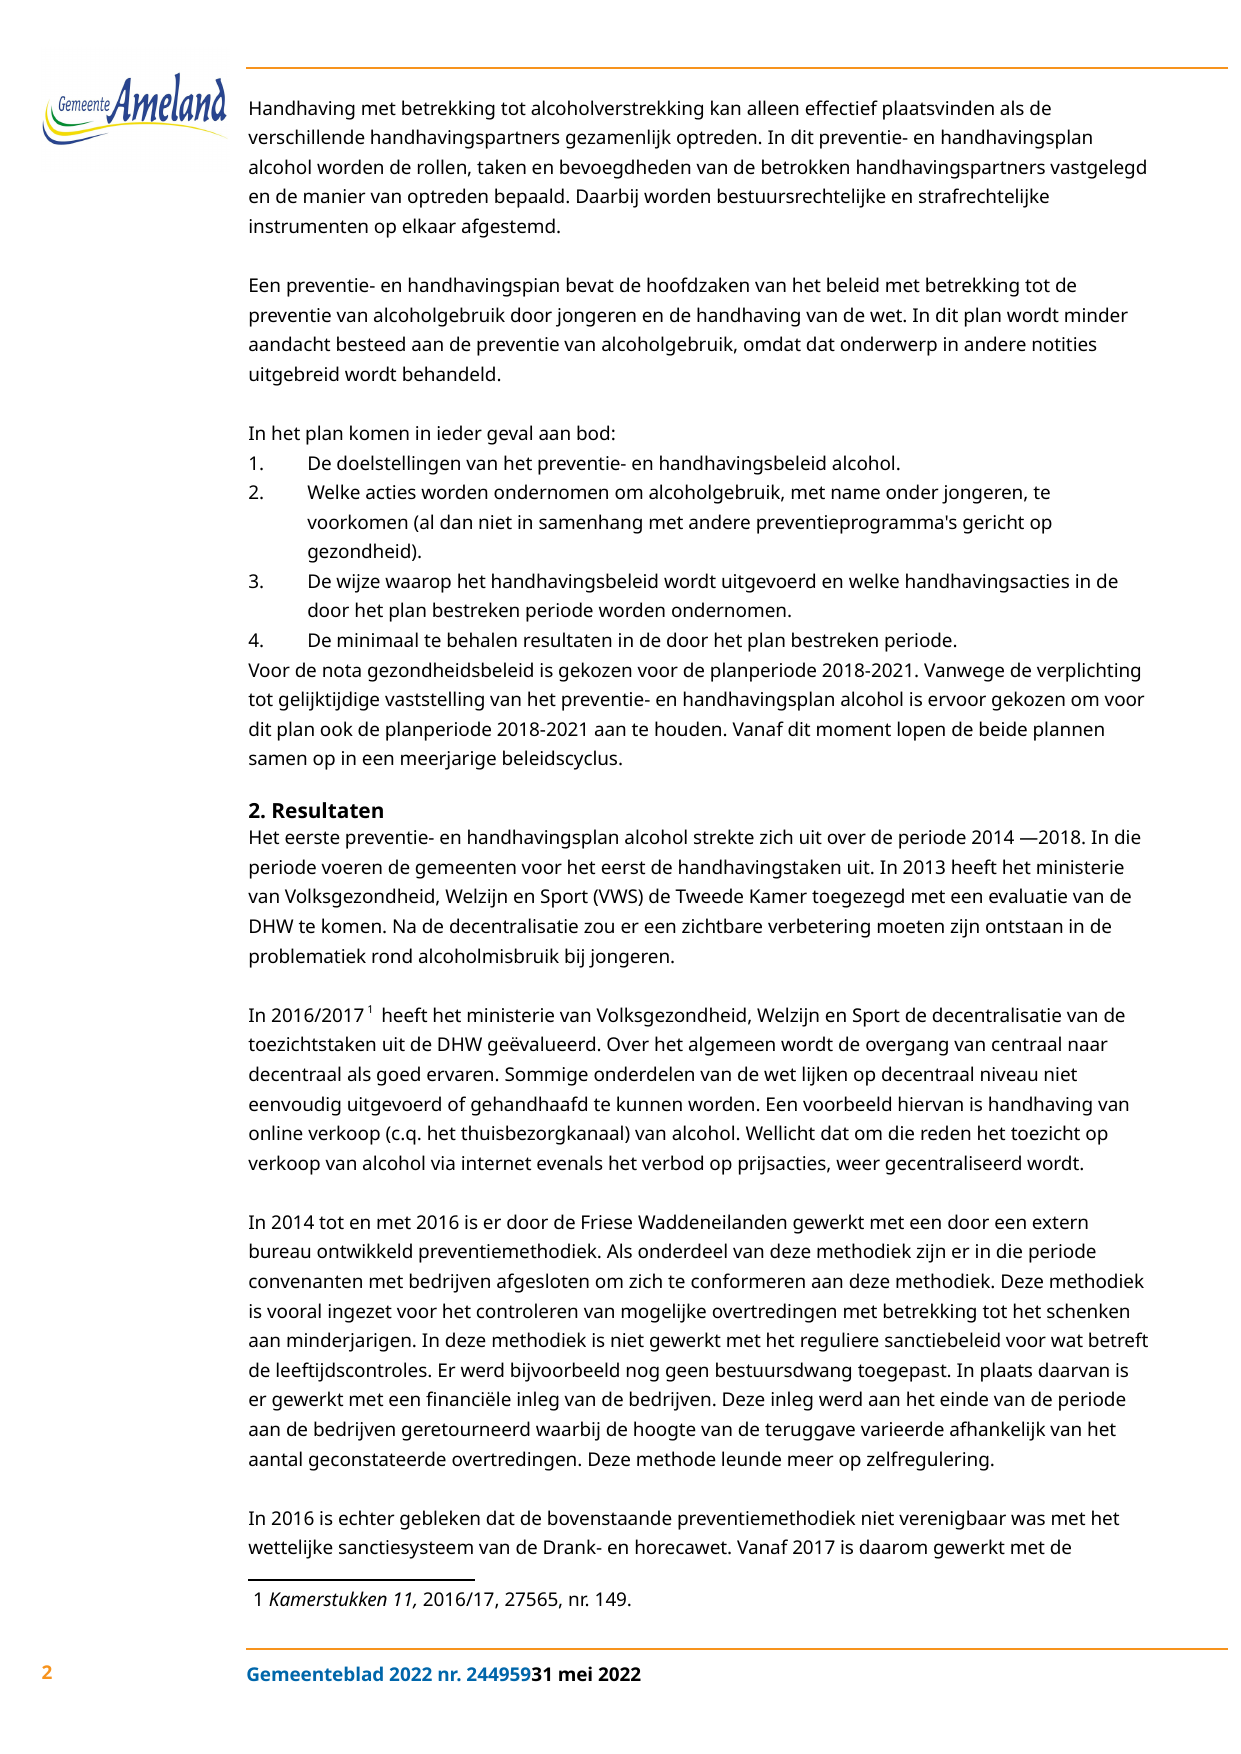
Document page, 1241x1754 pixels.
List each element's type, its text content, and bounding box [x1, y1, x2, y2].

text 2. Resultaten [248, 796, 1152, 824]
text In 2016/2017 heeft het ministerie van Volksgezondheid, Welzijn en Sport de decentralisatie van de toezichtstaken uit de DHW geëvalueerd. Over het algemeen wordt de overgang van centraal naar decentraal als goed ervaren. Sommige onderdelen van de wet lijken op decentraal niveau niet eenvoudig uitgevoerd of gehandhaafd te kunnen worden. Een voorbeeld hiervan is handhaving van online verkoop (c.q. het thuisbezorgkanaal) van alcohol. Wellicht dat om die reden het toezicht op verkoop van alcohol via internet evenals het verbod op prijsacties, weer gecentraliseerd wordt. [248, 1002, 1152, 1176]
list De doelstellingen van het preventie- en handhavingsbeleid alcohol. [248, 450, 1152, 476]
text Voor de nota gezondheidsbeleid is gekozen voor de planperiode 2018-2021. Vanwege de verplichting tot gelijktijdige vaststelling van het preventie- en handhavingsplan alcohol is ervoor gekozen om voor dit plan ook de planperiode 2018-2021 aan te houden. Vanaf dit moment lopen de beide plannen samen op in een meerjarige beleidscyclus. [248, 657, 1152, 771]
text In 2016 is echter gebleken dat de bovenstaande preventiemethodiek niet verenigbaar was met het wettelijke sanctiesysteem van de Drank- en horecawet. Vanaf 2017 is daarom gewerkt met de [248, 1505, 1152, 1560]
text Handhaving met betrekking tot alcoholverstrekking kan alleen effectief plaatsvinden als de verschillende handhavingspartners gezamenlijk optreden. In dit preventie- en handhavingsplan alcohol worden de rollen, taken en bevoegdheden van de betrokken handhavingspartners vastgelegd en de manier van optreden bepaald. Daarbij worden bestuursrechtelijke en strafrechtelijke instrumenten op elkaar afgestemd. [248, 95, 1152, 239]
text Kamerstukken 11, 2016/17, 27565, nr. 149. [248, 1586, 1152, 1612]
list Welke acties worden ondernomen om alcoholgebruik, met name onder jongeren, te voorkomen (al dan niet in samenhang met andere preventieprogramma's gericht op gezondheid). [248, 479, 1152, 564]
text In 2014 tot en met 2016 is er door de Friese Waddeneilanden gewerkt met een door een extern bureau ontwikkeld preventiemethodiek. Als onderdeel van deze methodiek zijn er in die periode convenanten met bedrijven afgesloten om zich te conformeren aan deze methodiek. Deze methodiek is vooral ingezet voor het controleren van mogelijke overtredingen met betrekking tot het schenken aan minderjarigen. In deze methodiek is niet gewerkt met het reguliere sanctiebeleid voor wat betreft de leeftijdscontroles. Er werd bijvoorbeeld nog geen bestuursdwang toegepast. In plaats daarvan is er gewerkt met een financiële inleg van de bedrijven. Deze inleg werd aan het einde van de periode aan de bedrijven geretourneerd waarbij de hoogte van de teruggave varieerde afhankelijk van het aantal geconstateerde overtredingen. Deze methode leunde meer op zelfregulering. [248, 1209, 1152, 1471]
text Een preventie- en handhavingspian bevat de hoofdzaken van het beleid met betrekking tot de preventie van alcoholgebruik door jongeren en de handhaving van de wet. In dit plan wordt minder aandacht besteed aan de preventie van alcoholgebruik, omdat dat onderwerp in andere notities uitgebreid wordt behandeld. [248, 272, 1152, 387]
text In het plan komen in ieder geval aan bod: [248, 420, 1152, 446]
text Het eerste preventie- en handhavingsplan alcohol strekte zich uit over de periode 2014 —2018. In die periode voeren de gemeenten voor het eerst de handhavingstaken uit. In 2013 heeft het ministerie van Volksgezondheid, Welzijn en Sport (VWS) de Tweede Kamer toegezegd met een evaluatie van de DHW te komen. Na de decentralisatie zou er een zichtbare verbetering moeten zijn ontstaan in de problematiek rond alcoholmisbruik bij jongeren. [248, 824, 1152, 968]
list De minimaal te behalen resultaten in de door het plan bestreken periode. [248, 627, 1152, 653]
picture [41, 47, 231, 172]
list De wijze waarop het handhavingsbeleid wordt uitgevoerd en welke handhavingsacties in de door het plan bestreken periode worden ondernomen. [248, 568, 1152, 623]
